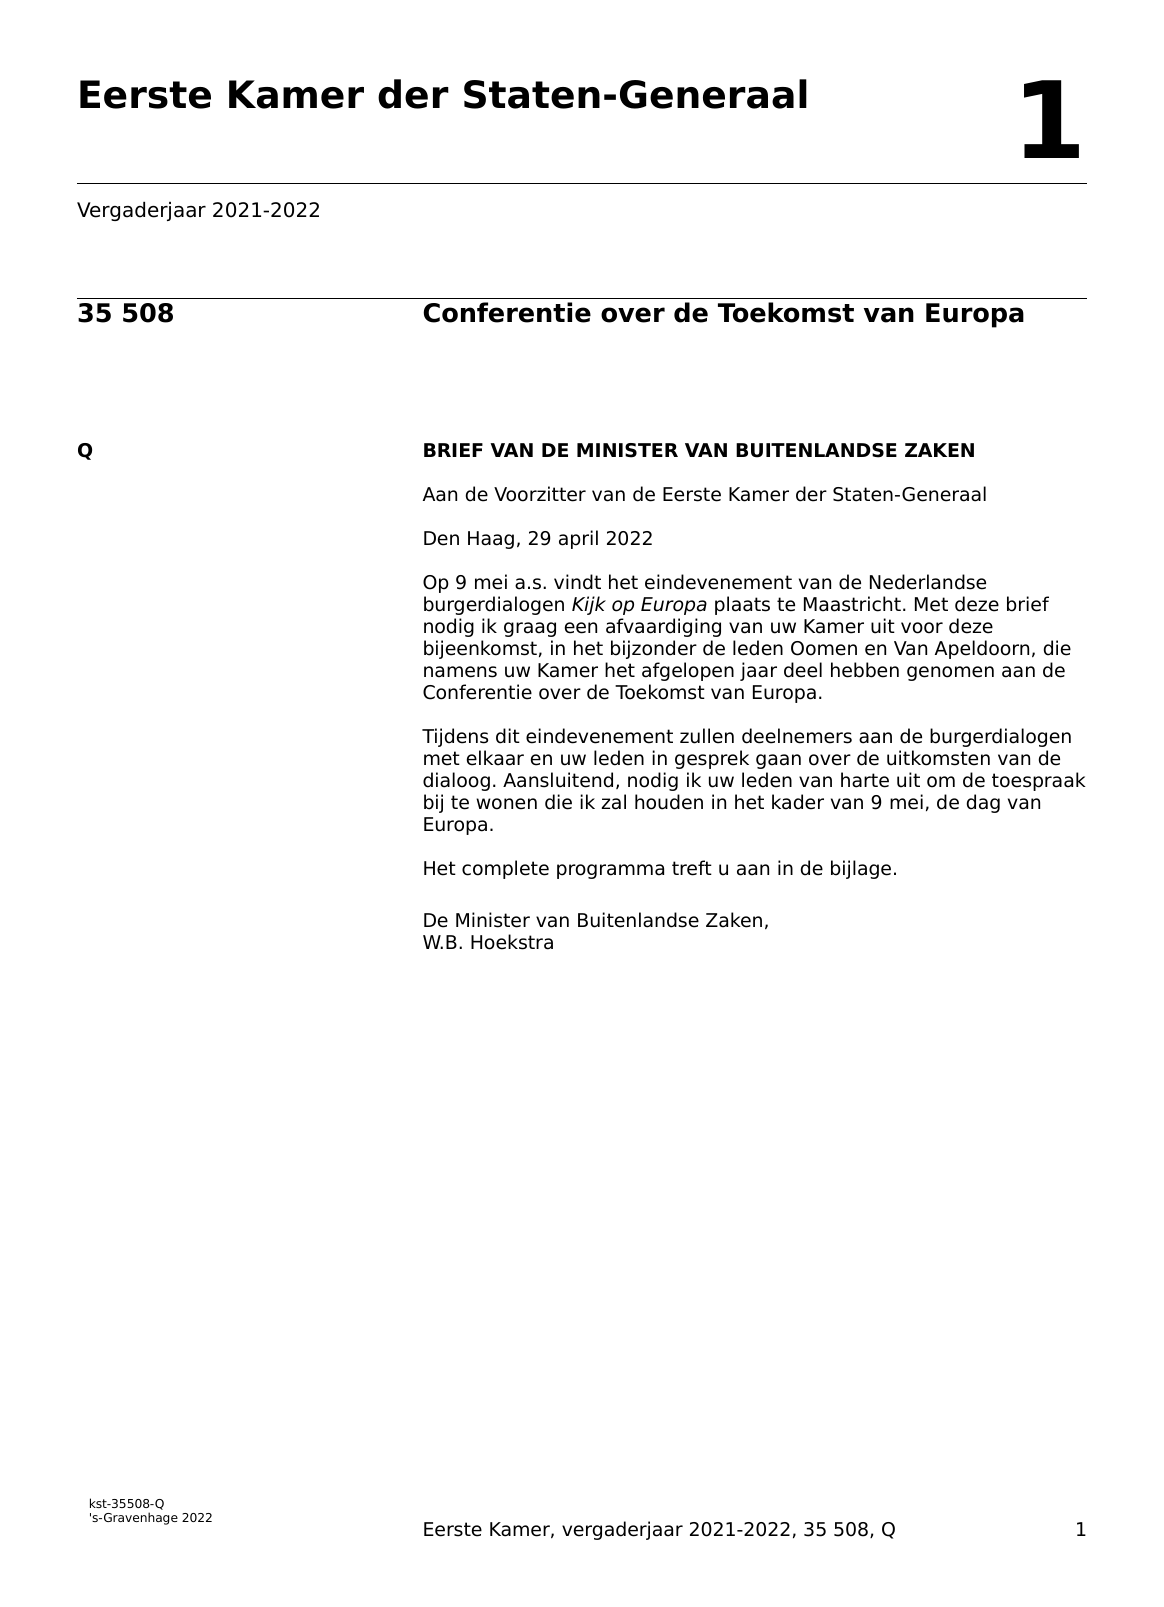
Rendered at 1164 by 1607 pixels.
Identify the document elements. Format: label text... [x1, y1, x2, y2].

text Aan de Voorzitter van de Eerste Kamer der Staten-Generaal [422, 484, 1087, 506]
table_cell Vergaderjaar 2021-2022 [77, 184, 1087, 298]
text Den Haag, 29 april 2022 [422, 528, 1087, 550]
table_header Eerste Kamer der Staten-Generaal [77, 59, 886, 183]
text De Minister van Buitenlandse Zaken, W.B. Hoekstra [422, 910, 1087, 954]
text Tijdens dit eindevenement zullen deelnemers aan de burgerdialogen met elkaar en uw leden in gesprek gaan over de uitkomsten van de dialoog. Aansluitend, nodig ik uw leden van harte uit om de toespraak bij te wonen die ik zal houden in het kader van 9 mei, de dag van Europa. [422, 726, 1087, 836]
text Op 9 mei a.s. vindt het eindevenement van de Nederlandse burgerdialogen Kijk op Europa plaats te Maastricht. Met deze brief nodig ik graag een afvaardiging van uw Kamer uit voor deze bijeenkomst, in het bijzonder de leden Oomen en Van Apeldoorn, die namens uw Kamer het afgelopen jaar deel hebben genomen aan de Conferentie over de Toekomst van Europa. [422, 572, 1087, 704]
subtitle 35 508 Conferentie over de Toekomst van Europa [77, 299, 1087, 329]
subtitle Q BRIEF VAN DE MINISTER VAN BUITENLANDSE ZAKEN [77, 440, 1087, 462]
text kst-35508-Q [88, 1497, 323, 1511]
text Het complete programma treft u aan in de bijlage. [422, 858, 1087, 880]
table_header 1 [886, 59, 1087, 183]
text 's-Gravenhage 2022 [88, 1511, 323, 1525]
